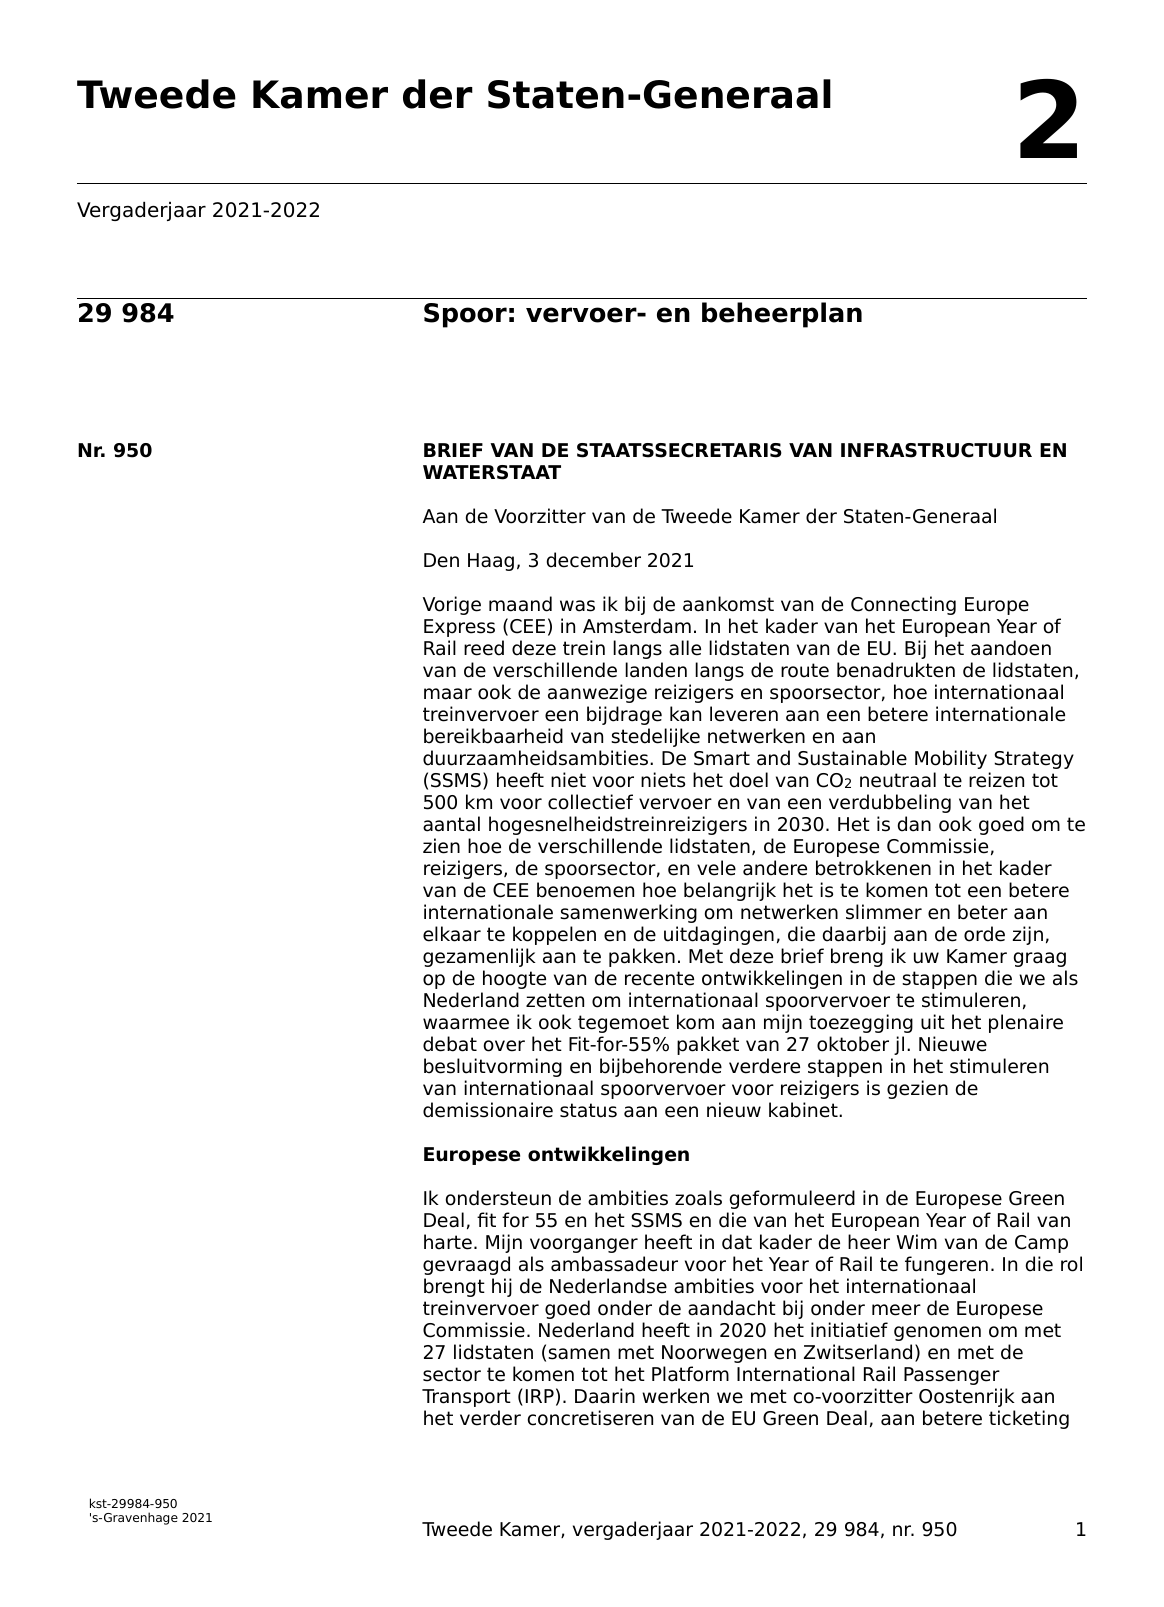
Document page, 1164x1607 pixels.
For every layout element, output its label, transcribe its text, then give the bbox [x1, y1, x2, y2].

table_cell Vergaderjaar 2021-2022 [77, 184, 1087, 298]
table_header Tweede Kamer der Staten-Generaal [77, 59, 886, 183]
table_header 2 [886, 59, 1087, 183]
text Ik ondersteun de ambities zoals geformuleerd in de Europese Green Deal, fit for 55 en het SSMS en die van het European Year of Rail van harte. Mijn voorganger heeft in dat kader de heer Wim van de Camp gevraagd als ambassadeur voor het Year of Rail te fungeren. In die rol brengt hij de Nederlandse ambities voor het internationaal treinvervoer goed onder de aandacht bij onder meer de Europese Commissie. Nederland heeft in 2020 het initiatief genomen om met 27 lidstaten (samen met Noorwegen en Zwitserland) en met de sector te komen tot het Platform International Rail Passenger Transport (IRP). Daarin werken we met co-voorzitter Oostenrijk aan het verder concretiseren van de EU Green Deal, aan betere ticketing [422, 1188, 1087, 1430]
subtitle Europese ontwikkelingen [422, 1144, 1087, 1166]
text kst-29984-950 [88, 1497, 323, 1511]
text Aan de Voorzitter van de Tweede Kamer der Staten-Generaal [422, 506, 1087, 528]
text 's-Gravenhage 2021 [88, 1511, 323, 1525]
subtitle Nr. 950 BRIEF VAN DE STAATSSECRETARIS VAN INFRASTRUCTUUR EN WATERSTAAT [77, 440, 1087, 484]
subtitle 29 984 Spoor: vervoer- en beheerplan [77, 299, 1087, 329]
text Vorige maand was ik bij de aankomst van de Connecting Europe Express (CEE) in Amsterdam. In het kader van het European Year of Rail reed deze trein langs alle lidstaten van de EU. Bij het aandoen van de verschillende landen langs de route benadrukten de lidstaten, maar ook de aanwezige reizigers en spoorsector, hoe internationaal treinvervoer een bijdrage kan leveren aan een betere internationale bereikbaarheid van stedelijke netwerken en aan duurzaamheidsambities. De Smart and Sustainable Mobility Strategy (SSMS) heeft niet voor niets het doel van CO2 neutraal te reizen tot 500 km voor collectief vervoer en van een verdubbeling van het aantal hogesnelheidstreinreizigers in 2030. Het is dan ook goed om te zien hoe de verschillende lidstaten, de Europese Commissie, reizigers, de spoorsector, en vele andere betrokkenen in het kader van de CEE benoemen hoe belangrijk het is te komen tot een betere internationale samenwerking om netwerken slimmer en beter aan elkaar te koppelen en de uitdagingen, die daarbij aan de orde zijn, gezamenlijk aan te pakken. Met deze brief breng ik uw Kamer graag op de hoogte van de recente ontwikkelingen in de stappen die we als Nederland zetten om internationaal spoorvervoer te stimuleren, waarmee ik ook tegemoet kom aan mijn toezegging uit het plenaire debat over het Fit-for-55% pakket van 27 oktober jl. Nieuwe besluitvorming en bijbehorende verdere stappen in het stimuleren van internationaal spoorvervoer voor reizigers is gezien de demissionaire status aan een nieuw kabinet. [422, 594, 1087, 1122]
text Den Haag, 3 december 2021 [422, 550, 1087, 572]
